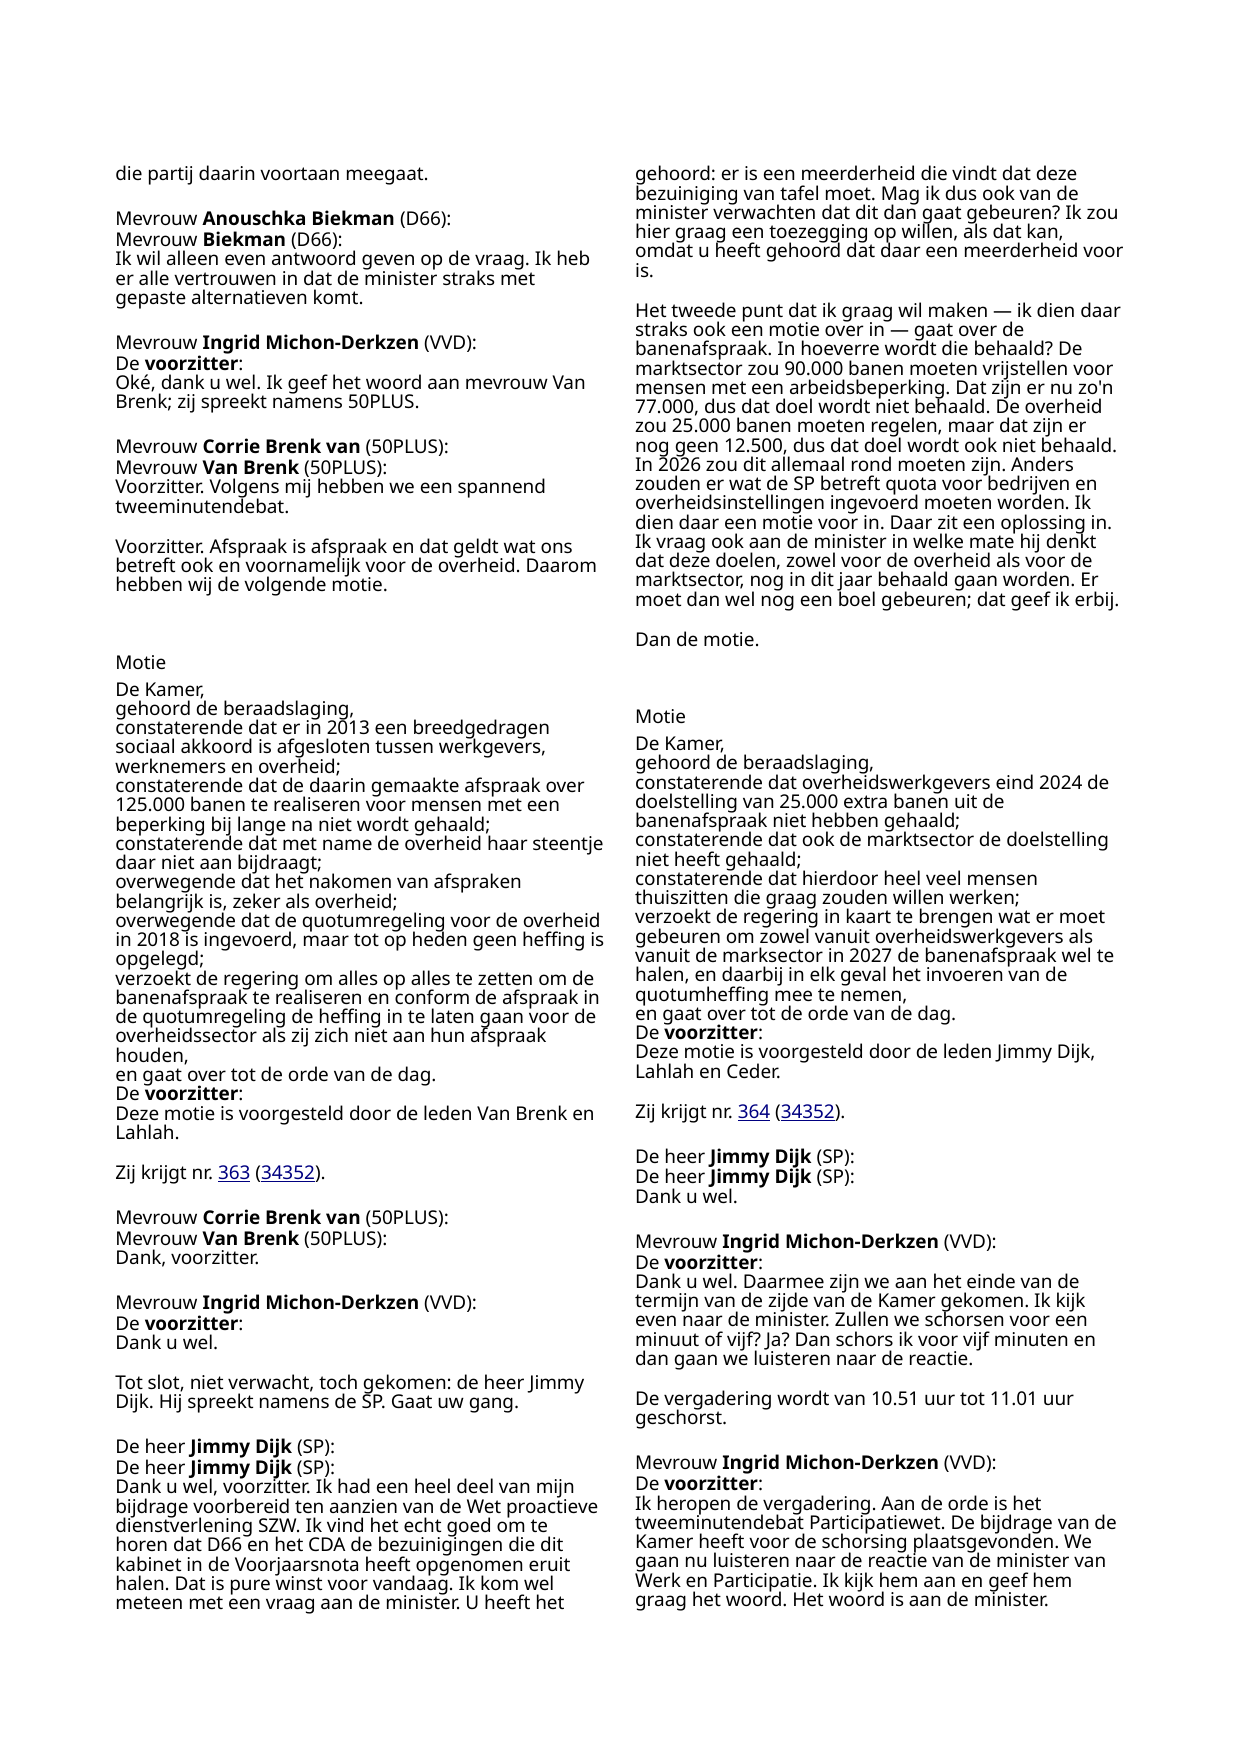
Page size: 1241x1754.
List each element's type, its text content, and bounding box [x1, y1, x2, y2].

text verzoekt de regering om alles op alles te zetten om de banenafspraak te realiseren en conform de afspraak in de quotumregeling de heffing in te laten gaan voor de overheidssector als zij zich niet aan hun afspraak houden, [115, 970, 605, 1066]
text Voorzitter. Afspraak is afspraak en dat geldt wat ons betreft ook en voornamelijk voor de overheid. Daarom hebben wij de volgende motie. [115, 538, 605, 596]
text Dank u wel. Daarmee zijn we aan het einde van de termijn van de zijde van de Kamer gekomen. Ik kijk even naar de minister. Zullen we schorsen voor een minuut of vijf? Ja? Dan schors ik voor vijf minuten en dan gaan we luisteren naar de reactie. [635, 1273, 1125, 1369]
text Mevrouw Biekman (D66): [115, 231, 605, 250]
text overwegende dat de quotumregeling voor de overheid in 2018 is ingevoerd, maar tot op heden geen heffing is opgelegd; [115, 912, 605, 970]
text Ik heropen de vergadering. Aan de orde is het tweeminutendebat Participatiewet. De bijdrage van de Kamer heeft voor de schorsing plaatsgevonden. We gaan nu luisteren naar de reactie van de minister van Werk en Participatie. Ik kijk hem aan en geef hem graag het woord. Het woord is aan de minister. [635, 1494, 1125, 1610]
text Mevrouw Ingrid Michon-Derkzen (VVD): [115, 329, 605, 355]
text De voorzitter: [115, 1315, 605, 1334]
text constaterende dat er in 2013 een breedgedragen sociaal akkoord is afgesloten tussen werkgevers, werknemers en overheid; [115, 719, 605, 777]
text constaterende dat de daarin gemaakte afspraak over 125.000 banen te realiseren voor mensen met een beperking bij lange na niet wordt gehaald; [115, 777, 605, 835]
text gehoord de beraadslaging, [635, 754, 1125, 774]
text Motie [635, 703, 1125, 729]
text Voorzitter. Volgens mij hebben we een spannend tweeminutendebat. [115, 478, 605, 517]
text constaterende dat met name de overheid haar steentje daar niet aan bijdraagt; [115, 835, 605, 873]
text De heer Jimmy Dijk (SP): [115, 1459, 605, 1478]
text Ik wil alleen even antwoord geven op de vraag. Ik heb er alle vertrouwen in dat de minister straks met gepaste alternatieven komt. [115, 250, 605, 308]
text overwegende dat het nakomen van afspraken belangrijk is, zeker als overheid; [115, 873, 605, 912]
text Dank, voorzitter. [115, 1249, 605, 1268]
text De voorzitter: [635, 1254, 1125, 1273]
text Dank u wel. [115, 1334, 605, 1353]
text De heer Jimmy Dijk (SP): [635, 1168, 1125, 1188]
text verzoekt de regering in kaart te brengen wat er moet gebeuren om zowel vanuit overheidswerkgevers als vanuit de marksector in 2027 de banenafspraak wel te halen, en daarbij in elk geval het invoeren van de quotumheffing mee te nemen, [635, 908, 1125, 1005]
text constaterende dat ook de marktsector de doelstelling niet heeft gehaald; [635, 831, 1125, 870]
text De Kamer, [635, 735, 1125, 754]
text Dan de motie. [635, 631, 1125, 650]
text gehoord: er is een meerderheid die vindt dat deze bezuiniging van tafel moet. Mag ik dus ook van de minister verwachten dat dit dan gaat gebeuren? Ik zou hier graag een toezegging op willen, als dat kan, omdat u heeft gehoord dat daar een meerderheid voor is. [635, 165, 1125, 281]
text Oké, dank u wel. Ik geef het woord aan mevrouw Van Brenk; zij spreekt namens 50PLUS. [115, 374, 605, 413]
text gehoord de beraadslaging, [115, 700, 605, 719]
text Mevrouw Corrie Brenk van (50PLUS): [115, 433, 605, 459]
text Tot slot, niet verwacht, toch gekomen: de heer Jimmy Dijk. Hij spreekt namens de SP. Gaat uw gang. [115, 1374, 605, 1413]
text Mevrouw Ingrid Michon-Derkzen (VVD): [115, 1289, 605, 1315]
text De voorzitter: [115, 1085, 605, 1104]
text Mevrouw Van Brenk (50PLUS): [115, 459, 605, 478]
text De voorzitter: [635, 1475, 1125, 1494]
text constaterende dat hierdoor heel veel mensen thuiszitten die graag zouden willen werken; [635, 870, 1125, 908]
text De vergadering wordt van 10.51 uur tot 11.01 uur geschorst. [635, 1390, 1125, 1429]
text De Kamer, [115, 681, 605, 700]
text De voorzitter: [635, 1024, 1125, 1043]
text Zij krijgt nr. 363 (34352). [115, 1164, 605, 1183]
text Motie [115, 649, 605, 675]
text Zij krijgt nr. 364 (34352). [635, 1103, 1125, 1122]
text Mevrouw Ingrid Michon-Derkzen (VVD): [635, 1449, 1125, 1475]
text die partij daarin voortaan meegaat. [115, 165, 605, 184]
text Mevrouw Corrie Brenk van (50PLUS): [115, 1204, 605, 1230]
text en gaat over tot de orde van de dag. [115, 1066, 605, 1085]
text Mevrouw Ingrid Michon-Derkzen (VVD): [635, 1228, 1125, 1254]
text Mevrouw Anouschka Biekman (D66): [115, 205, 605, 231]
text De heer Jimmy Dijk (SP): [115, 1433, 605, 1459]
text De heer Jimmy Dijk (SP): [635, 1143, 1125, 1168]
text Deze motie is voorgesteld door de leden Jimmy Dijk, Lahlah en Ceder. [635, 1043, 1125, 1082]
text Het tweede punt dat ik graag wil maken — ik dien daar straks ook een motie over in — gaat over de banenafspraak. In hoeverre wordt die behaald? De marktsector zou 90.000 banen moeten vrijstellen voor mensen met een arbeidsbeperking. Dat zijn er nu zo'n 77.000, dus dat doel wordt niet behaald. De overheid zou 25.000 banen moeten regelen, maar dat zijn er nog geen 12.500, dus dat doel wordt ook niet behaald. In 2026 zou dit allemaal rond moeten zijn. Anders zouden er wat de SP betreft quota voor bedrijven en overheidsinstellingen ingevoerd moeten worden. Ik dien daar een motie voor in. Daar zit een oplossing in. Ik vraag ook aan de minister in welke mate hij denkt dat deze doelen, zowel voor de overheid als voor de marktsector, nog in dit jaar behaald gaan worden. Er moet dan wel nog een boel gebeuren; dat geef ik erbij. [635, 302, 1125, 610]
text De voorzitter: [115, 355, 605, 374]
text constaterende dat overheidswerkgevers eind 2024 de doelstelling van 25.000 extra banen uit de banenafspraak niet hebben gehaald; [635, 774, 1125, 831]
text Dank u wel. [635, 1188, 1125, 1207]
text Mevrouw Van Brenk (50PLUS): [115, 1230, 605, 1249]
text Dank u wel, voorzitter. Ik had een heel deel van mijn bijdrage voorbereid ten aanzien van de Wet proactieve dienstverlening SZW. Ik vind het echt goed om te horen dat D66 en het CDA de bezuinigingen die dit kabinet in de Voorjaarsnota heeft opgenomen eruit halen. Dat is pure winst voor vandaag. Ik kom wel meteen met een vraag aan de minister. U heeft het [115, 1478, 605, 1613]
text en gaat over tot de orde van de dag. [635, 1005, 1125, 1024]
text Deze motie is voorgesteld door de leden Van Brenk en Lahlah. [115, 1104, 605, 1143]
